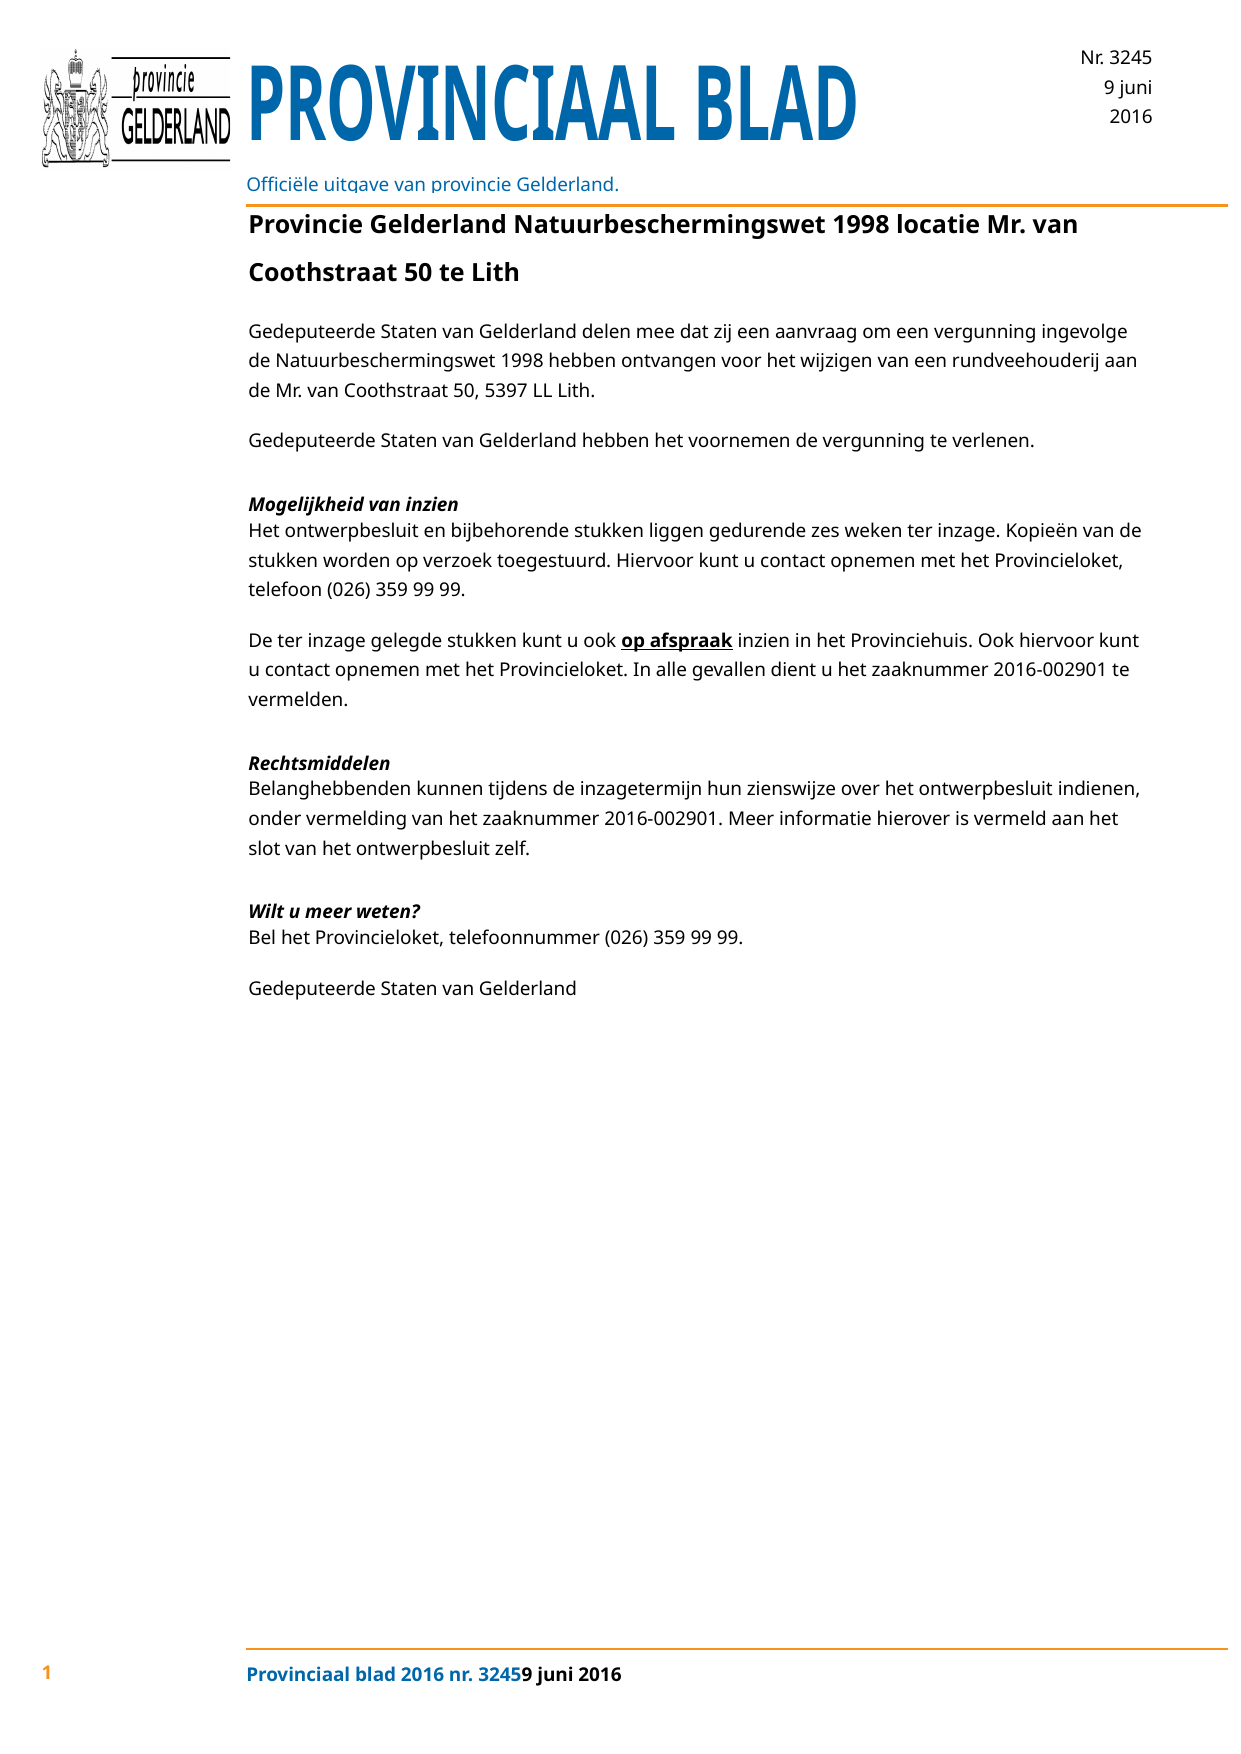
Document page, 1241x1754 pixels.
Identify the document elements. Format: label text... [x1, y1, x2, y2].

text Belanghebbenden kunnen tijdens de inzagetermijn hun zienswijze over het ontwerpbesluit indienen, onder vermelding van het zaaknummer 2016-002901. Meer informatie hierover is vermeld aan het slot van het ontwerpbesluit zelf. [248, 776, 1152, 861]
text Gedeputeerde Staten van Gelderland [248, 975, 1152, 1001]
text Wilt u meer weten? [248, 899, 1152, 924]
text Gedeputeerde Staten van Gelderland hebben het voornemen de vergunning te verlenen. [248, 427, 1152, 453]
text Provincie Gelderland Natuurbeschermingswet 1998 locatie Mr. van Coothstraat 50 te Lith [248, 207, 1152, 288]
picture [41, 47, 231, 172]
text Gedeputeerde Staten van Gelderland delen mee dat zij een aanvraag om een vergunning ingevolge de Natuurbeschermingswet 1998 hebben ontvangen voor het wijzigen van een rundveehouderij aan de Mr. van Coothstraat 50, 5397 LL Lith. [248, 318, 1152, 403]
text De ter inzage gelegde stukken kunt u ook op afspraak inzien in het Provinciehuis. Ook hiervoor kunt u contact opnemen met het Provincieloket. In alle gevallen dient u het zaaknummer 2016-002901 te vermelden. [248, 627, 1152, 712]
text Mogelijkheid van inzien [248, 491, 1152, 517]
text Rechtsmiddelen [248, 750, 1152, 776]
text Het ontwerpbesluit en bijbehorende stukken liggen gedurende zes weken ter inzage. Kopieën van de stukken worden op verzoek toegestuurd. Hiervoor kunt u contact opnemen met het Provincieloket, telefoon (026) 359 99 99. [248, 517, 1152, 602]
text Bel het Provincieloket, telefoonnummer (026) 359 99 99. [248, 924, 1152, 950]
